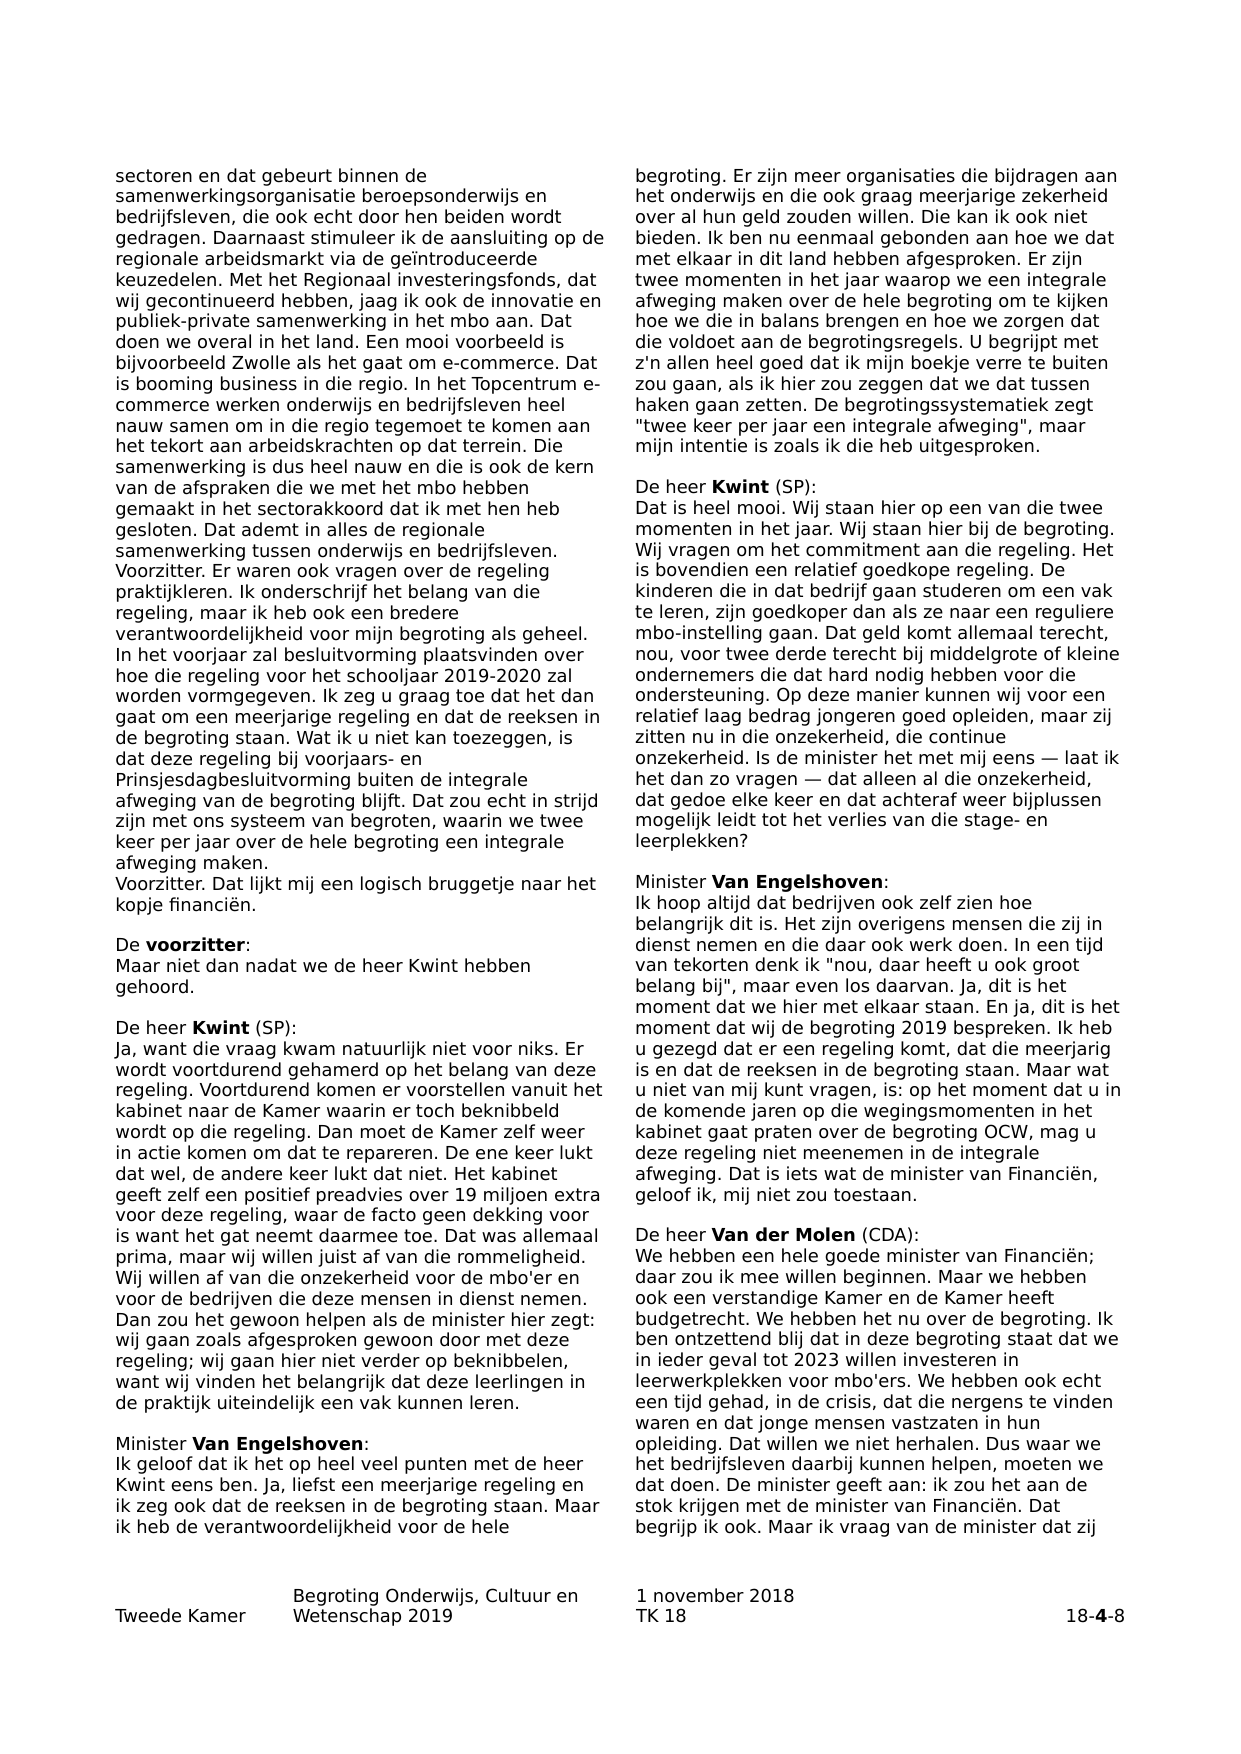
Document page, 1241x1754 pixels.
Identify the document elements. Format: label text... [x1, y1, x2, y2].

text Minister Van Engelshoven: [115, 1433, 605, 1454]
text begroting. Er zijn meer organisaties die bijdragen aan het onderwijs en die ook graag meerjarige zekerheid over al hun geld zouden willen. Die kan ik ook niet bieden. Ik ben nu eenmaal gebonden aan hoe we dat met elkaar in dit land hebben afgesproken. Er zijn twee momenten in het jaar waarop we een integrale afweging maken over de hele begroting om te kijken hoe we die in balans brengen en hoe we zorgen dat die voldoet aan de begrotingsregels. U begrijpt met z'n allen heel goed dat ik mijn boekje verre te buiten zou gaan, als ik hier zou zeggen dat we dat tussen haken gaan zetten. De begrotingssystematiek zegt "twee keer per jaar een integrale afweging", maar mijn intentie is zoals ik die heb uitgesproken. [635, 165, 1125, 457]
text We hebben een hele goede minister van Financiën; daar zou ik mee willen beginnen. Maar we hebben ook een verstandige Kamer en de Kamer heeft budgetrecht. We hebben het nu over de begroting. Ik ben ontzettend blij dat in deze begroting staat dat we in ieder geval tot 2023 willen investeren in leerwerkplekken voor mbo'ers. We hebben ook echt een tijd gehad, in de crisis, dat die nergens te vinden waren en dat jonge mensen vastzaten in hun opleiding. Dat willen we niet herhalen. Dus waar we het bedrijfsleven daarbij kunnen helpen, moeten we dat doen. De minister geeft aan: ik zou het aan de stok krijgen met de minister van Financiën. Dat begrijp ik ook. Maar ik vraag van de minister dat zij [635, 1246, 1125, 1537]
text sectoren en dat gebeurt binnen de samenwerkingsorganisatie beroepsonderwijs en bedrijfsleven, die ook echt door hen beiden wordt gedragen. Daarnaast stimuleer ik de aansluiting op de regionale arbeidsmarkt via de geïntroduceerde keuzedelen. Met het Regionaal investeringsfonds, dat wij gecontinueerd hebben, jaag ik ook de innovatie en publiek-private samenwerking in het mbo aan. Dat doen we overal in het land. Een mooi voorbeeld is bijvoorbeeld Zwolle als het gaat om e-commerce. Dat is booming business in die regio. In het Topcentrum e-commerce werken onderwijs en bedrijfsleven heel nauw samen om in die regio tegemoet te komen aan het tekort aan arbeidskrachten op dat terrein. Die samenwerking is dus heel nauw en die is ook de kern van de afspraken die we met het mbo hebben gemaakt in het sectorakkoord dat ik met hen heb gesloten. Dat ademt in alles de regionale samenwerking tussen onderwijs en bedrijfsleven. [115, 165, 605, 561]
text Minister Van Engelshoven: [635, 872, 1125, 893]
text Ik geloof dat ik het op heel veel punten met de heer Kwint eens ben. Ja, liefst een meerjarige regeling en ik zeg ook dat de reeksen in de begroting staan. Maar ik heb de verantwoordelijkheid voor de hele [115, 1454, 605, 1537]
text Voorzitter. Dat lijkt mij een logisch bruggetje naar het kopje financiën. [115, 874, 605, 915]
text Maar niet dan nadat we de heer Kwint hebben gehoord. [115, 956, 605, 998]
text De heer Van der Molen (CDA): [635, 1225, 1125, 1246]
text De heer Kwint (SP): [635, 477, 1125, 498]
text Ja, want die vraag kwam natuurlijk niet voor niks. Er wordt voortdurend gehamerd op het belang van deze regeling. Voortdurend komen er voorstellen vanuit het kabinet naar de Kamer waarin er toch beknibbeld wordt op die regeling. Dan moet de Kamer zelf weer in actie komen om dat te repareren. De ene keer lukt dat wel, de andere keer lukt dat niet. Het kabinet geeft zelf een positief preadvies over 19 miljoen extra voor deze regeling, waar de facto geen dekking voor is want het gat neemt daarmee toe. Dat was allemaal prima, maar wij willen juist af van die rommeligheid. Wij willen af van die onzekerheid voor de mbo'er en voor de bedrijven die deze mensen in dienst nemen. Dan zou het gewoon helpen als de minister hier zegt: wij gaan zoals afgesproken gewoon door met deze regeling; wij gaan hier niet verder op beknibbelen, want wij vinden het belangrijk dat deze leerlingen in de praktijk uiteindelijk een vak kunnen leren. [115, 1038, 605, 1413]
text Dat is heel mooi. Wij staan hier op een van die twee momenten in het jaar. Wij staan hier bij de begroting. Wij vragen om het commitment aan die regeling. Het is bovendien een relatief goedkope regeling. De kinderen die in dat bedrijf gaan studeren om een vak te leren, zijn goedkoper dan als ze naar een reguliere mbo-instelling gaan. Dat geld komt allemaal terecht, nou, voor twee derde terecht bij middelgrote of kleine ondernemers die dat hard nodig hebben voor die ondersteuning. Op deze manier kunnen wij voor een relatief laag bedrag jongeren goed opleiden, maar zij zitten nu in die onzekerheid, die continue onzekerheid. Is de minister het met mij eens — laat ik het dan zo vragen — dat alleen al die onzekerheid, dat gedoe elke keer en dat achteraf weer bijplussen mogelijk leidt tot het verlies van die stage- en leerplekken? [635, 498, 1125, 852]
text De voorzitter: [115, 935, 605, 956]
text Voorzitter. Er waren ook vragen over de regeling praktijkleren. Ik onderschrijf het belang van die regeling, maar ik heb ook een bredere verantwoordelijkheid voor mijn begroting als geheel. In het voorjaar zal besluitvorming plaatsvinden over hoe die regeling voor het schooljaar 2019-2020 zal worden vormgegeven. Ik zeg u graag toe dat het dan gaat om een meerjarige regeling en dat de reeksen in de begroting staan. Wat ik u niet kan toezeggen, is dat deze regeling bij voorjaars- en Prinsjesdagbesluitvorming buiten de integrale afweging van de begroting blijft. Dat zou echt in strijd zijn met ons systeem van begroten, waarin we twee keer per jaar over de hele begroting een integrale afweging maken. [115, 561, 605, 874]
text Ik hoop altijd dat bedrijven ook zelf zien hoe belangrijk dit is. Het zijn overigens mensen die zij in dienst nemen en die daar ook werk doen. In een tijd van tekorten denk ik "nou, daar heeft u ook groot belang bij", maar even los daarvan. Ja, dit is het moment dat we hier met elkaar staan. En ja, dit is het moment dat wij de begroting 2019 bespreken. Ik heb u gezegd dat er een regeling komt, dat die meerjarig is en dat de reeksen in de begroting staan. Maar wat u niet van mij kunt vragen, is: op het moment dat u in de komende jaren op die wegingsmomenten in het kabinet gaat praten over de begroting OCW, mag u deze regeling niet meenemen in de integrale afweging. Dat is iets wat de minister van Financiën, geloof ik, mij niet zou toestaan. [635, 893, 1125, 1205]
text De heer Kwint (SP): [115, 1018, 605, 1038]
